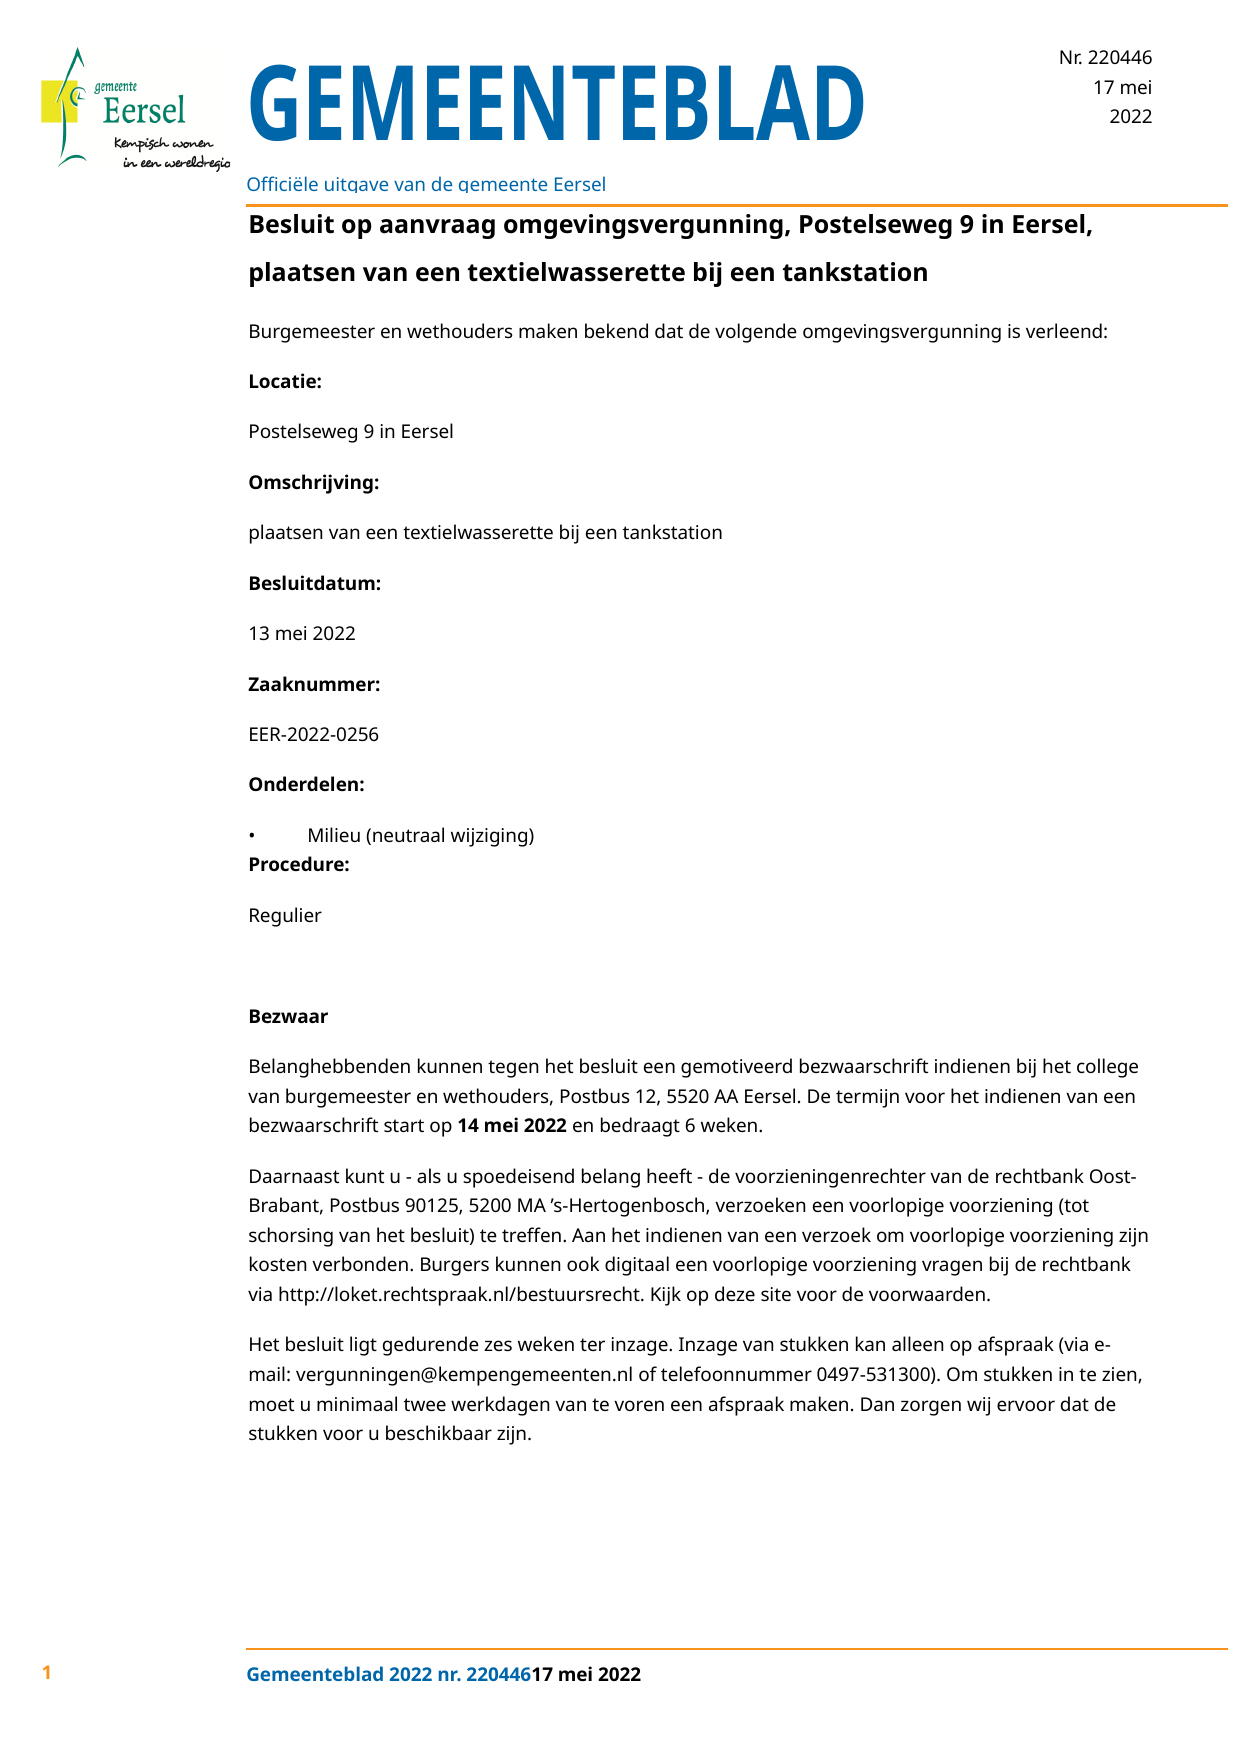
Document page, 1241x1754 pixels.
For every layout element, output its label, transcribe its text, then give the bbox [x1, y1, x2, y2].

text Besluit op aanvraag omgevingsvergunning, Postelseweg 9 in Eersel, plaatsen van een textielwasserette bij een tankstation [248, 207, 1152, 288]
text Regulier [248, 902, 1152, 928]
text plaatsen van een textielwasserette bij een tankstation [248, 519, 1152, 545]
picture [41, 47, 231, 172]
text Besluitdatum: [248, 570, 1152, 596]
text Belanghebbenden kunnen tegen het besluit een gemotiveerd bezwaarschrift indienen bij het college van burgemeester en wethouders, Postbus 12, 5520 AA Eersel. De termijn voor het indienen van een bezwaarschrift start op 14 mei 2022 en bedraagt 6 weken. [248, 1053, 1152, 1138]
text Onderdelen: [248, 772, 1152, 797]
list Milieu (neutraal wijziging) [248, 822, 1152, 848]
text 13 mei 2022 [248, 620, 1152, 646]
text Procedure: [248, 852, 1152, 877]
text EER-2022-0256 [248, 721, 1152, 747]
text Bezwaar [248, 1003, 1152, 1029]
text Zaaknummer: [248, 671, 1152, 697]
text Het besluit ligt gedurende zes weken ter inzage. Inzage van stukken kan alleen op afspraak (via e-mail: vergunningen@kempengemeenten.nl of telefoonnummer 0497-531300). Om stukken in te zien, moet u minimaal twee werkdagen van te voren een afspraak maken. Dan zorgen wij ervoor dat de stukken voor u beschikbaar zijn. [248, 1332, 1152, 1446]
text Burgemeester en wethouders maken bekend dat de volgende omgevingsvergunning is verleend: [248, 318, 1152, 344]
text Postelseweg 9 in Eersel [248, 419, 1152, 444]
text Locatie: [248, 368, 1152, 394]
text Daarnaast kunt u - als u spoedeisend belang heeft - de voorzieningenrechter van de rechtbank Oost-Brabant, Postbus 90125, 5200 MA ’s-Hertogenbosch, verzoeken een voorlopige voorziening (tot schorsing van het besluit) te treffen. Aan het indienen van een verzoek om voorlopige voorziening zijn kosten verbonden. Burgers kunnen ook digitaal een voorlopige voorziening vragen bij de rechtbank via http://loket.rechtspraak.nl/bestuursrecht. Kijk op deze site voor de voorwaarden. [248, 1163, 1152, 1307]
text Omschrijving: [248, 469, 1152, 495]
